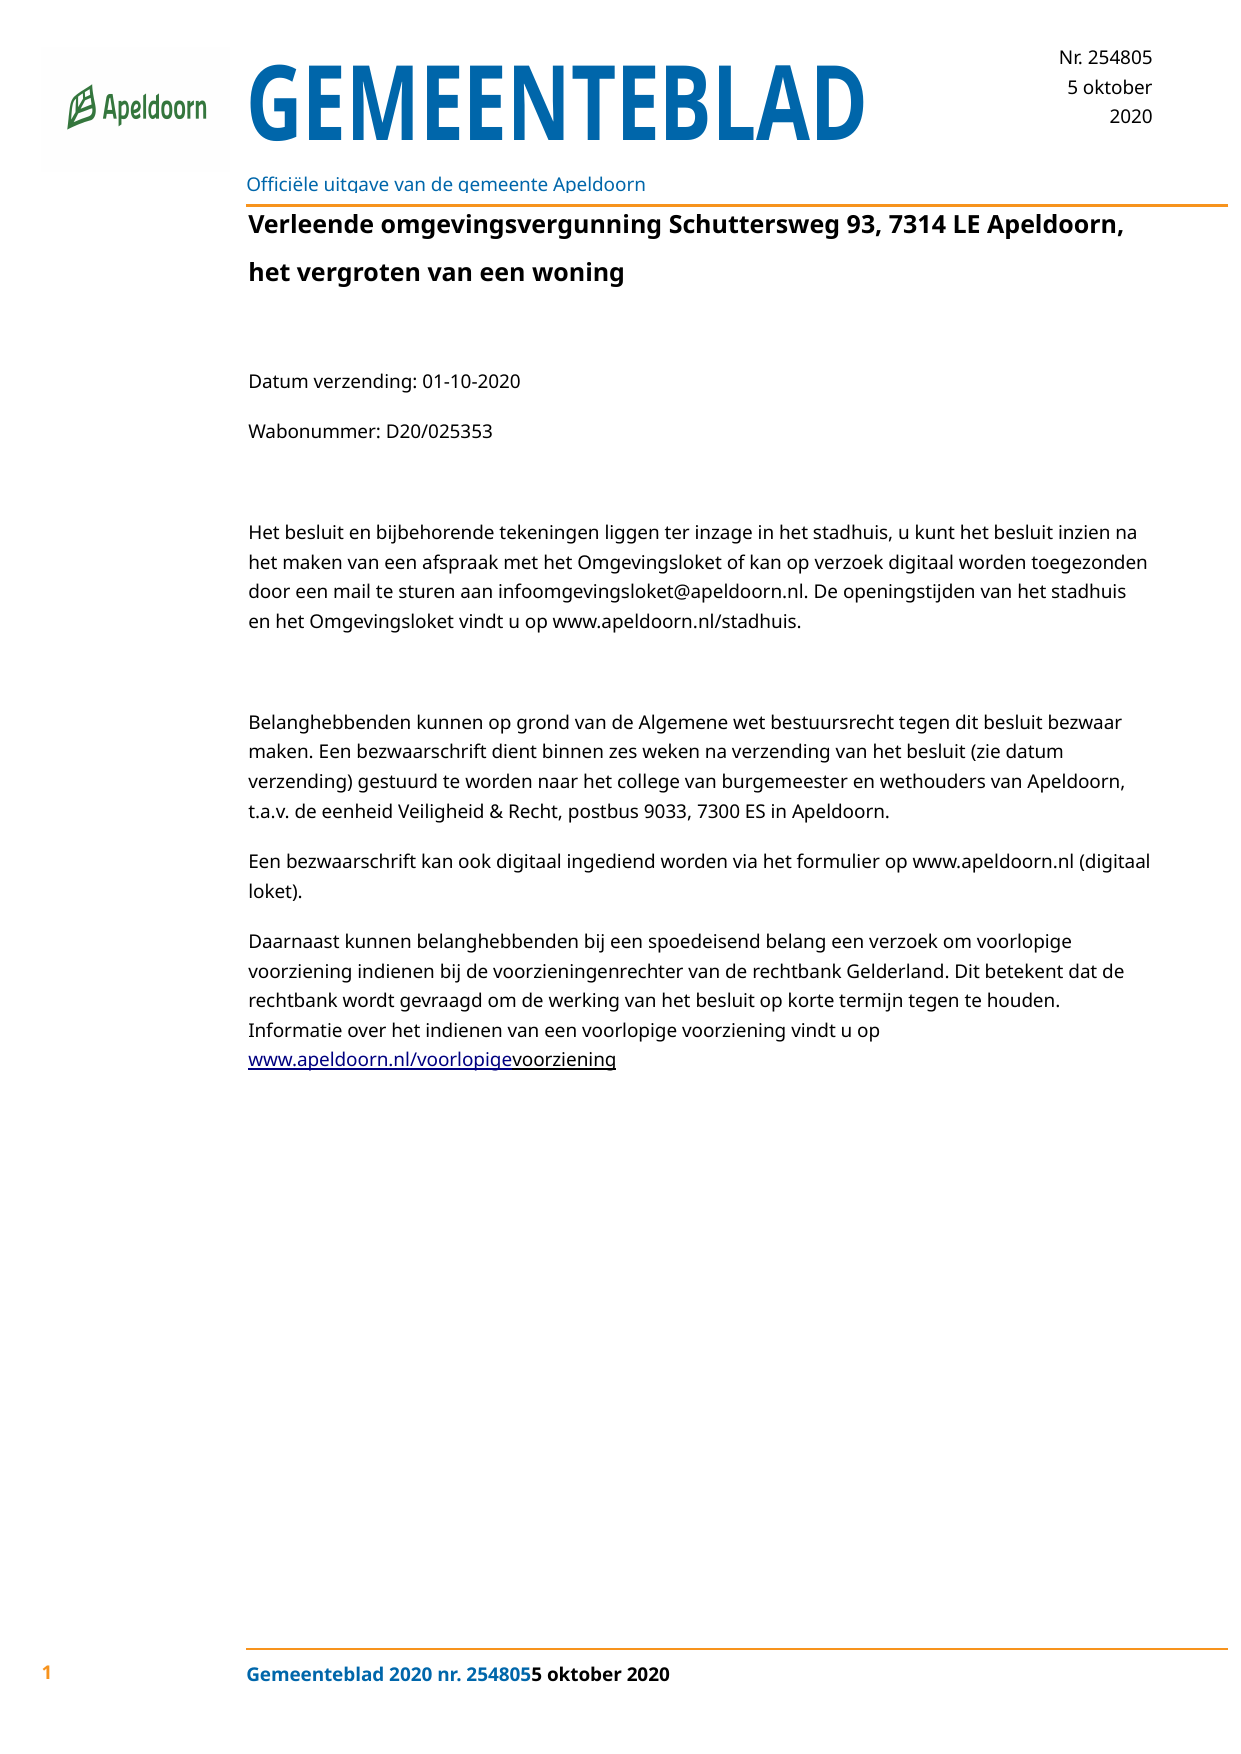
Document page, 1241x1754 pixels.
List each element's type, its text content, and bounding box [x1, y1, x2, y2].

text Wabonummer: D20/025353 [248, 419, 1152, 444]
text Verleende omgevingsvergunning Schuttersweg 93, 7314 LE Apeldoorn, het vergroten van een woning [248, 207, 1152, 288]
text Een bezwaarschrift kan ook digitaal ingediend worden via het formulier op www.apeldoorn.nl (digitaal loket). [248, 848, 1152, 904]
text Belanghebbenden kunnen op grond van de Algemene wet bestuursrecht tegen dit besluit bezwaar maken. Een bezwaarschrift dient binnen zes weken na verzending van het besluit (zie datum verzending) gestuurd te worden naar het college van burgemeester en wethouders van Apeldoorn, t.a.v. de eenheid Veiligheid & Recht, postbus 9033, 7300 ES in Apeldoorn. [248, 709, 1152, 824]
text Datum verzending: 01-10-2020 [248, 368, 1152, 394]
picture [41, 47, 231, 172]
text Daarnaast kunnen belanghebbenden bij een spoedeisend belang een verzoek om voorlopige voorziening indienen bij de voorzieningenrechter van de rechtbank Gelderland. Dit betekent dat de rechtbank wordt gevraagd om de werking van het besluit op korte termijn tegen te houden. Informatie over het indienen van een voorlopige voorziening vindt u op www.apeldoorn.nl/voorlopigevoorziening [248, 928, 1152, 1072]
text Het besluit en bijbehorende tekeningen liggen ter inzage in het stadhuis, u kunt het besluit inzien na het maken van een afspraak met het Omgevingsloket of kan op verzoek digitaal worden toegezonden door een mail te sturen aan infoomgevingsloket@apeldoorn.nl. De openingstijden van het stadhuis en het Omgevingsloket vindt u op www.apeldoorn.nl/stadhuis. [248, 519, 1152, 634]
